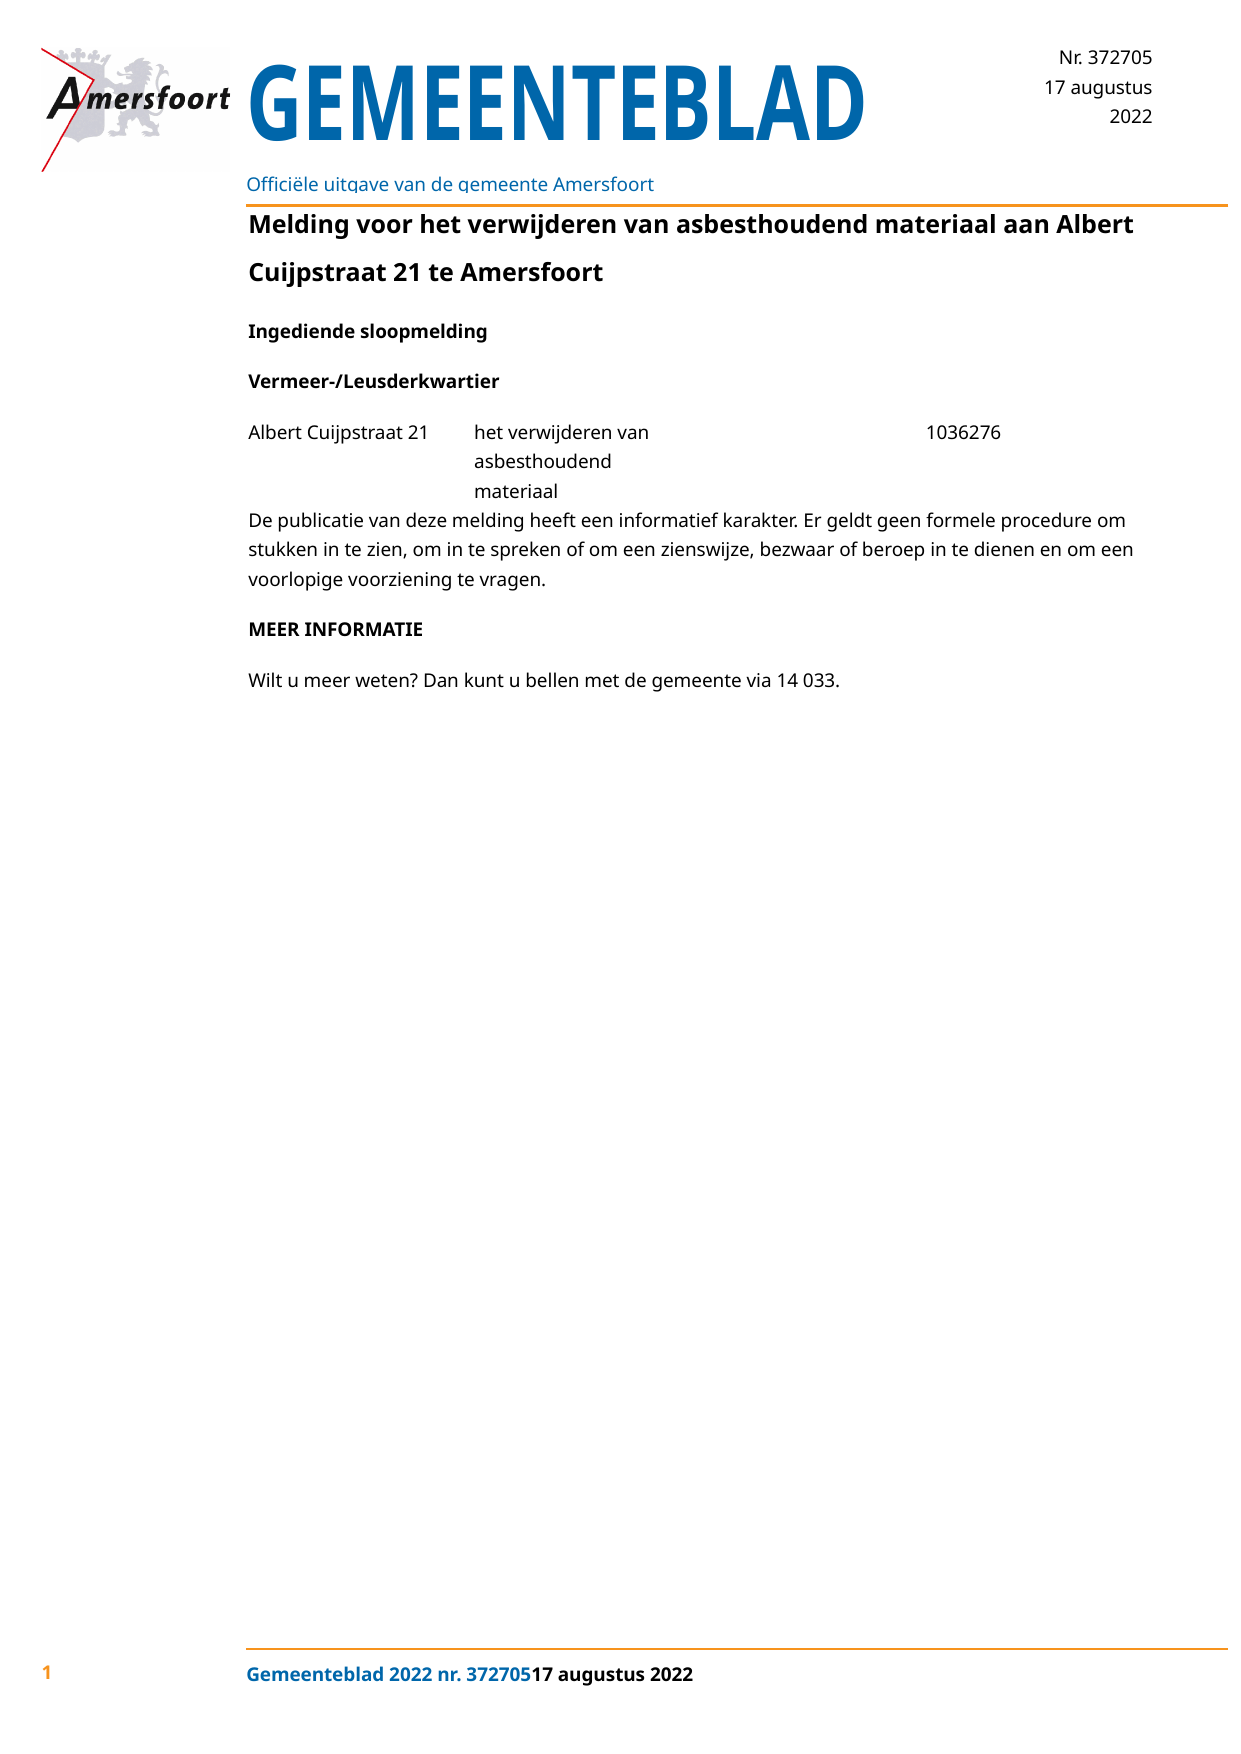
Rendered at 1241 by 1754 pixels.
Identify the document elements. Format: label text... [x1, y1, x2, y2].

table_header [700, 419, 926, 504]
text Ingediende sloopmelding [248, 318, 1152, 344]
text MEER INFORMATIE [248, 617, 1152, 642]
table_header Albert Cuijpstraat 21 [248, 419, 474, 504]
text Vermeer-/Leusderkwartier [248, 368, 1152, 394]
table_header 1036276 [926, 419, 1152, 504]
text De publicatie van deze melding heeft een informatief karakter. Er geldt geen formele procedure om stukken in te zien, om in te spreken of om een zienswijze, bezwaar of beroep in te dienen en om een voorlopige voorziening te vragen. [248, 507, 1152, 592]
text Melding voor het verwijderen van asbesthoudend materiaal aan Albert Cuijpstraat 21 te Amersfoort [248, 207, 1152, 288]
text Wilt u meer weten? Dan kunt u bellen met de gemeente via 14 033. [248, 667, 1152, 693]
picture [41, 47, 231, 172]
table_header het verwijderen van asbesthoudend materiaal [474, 419, 700, 504]
